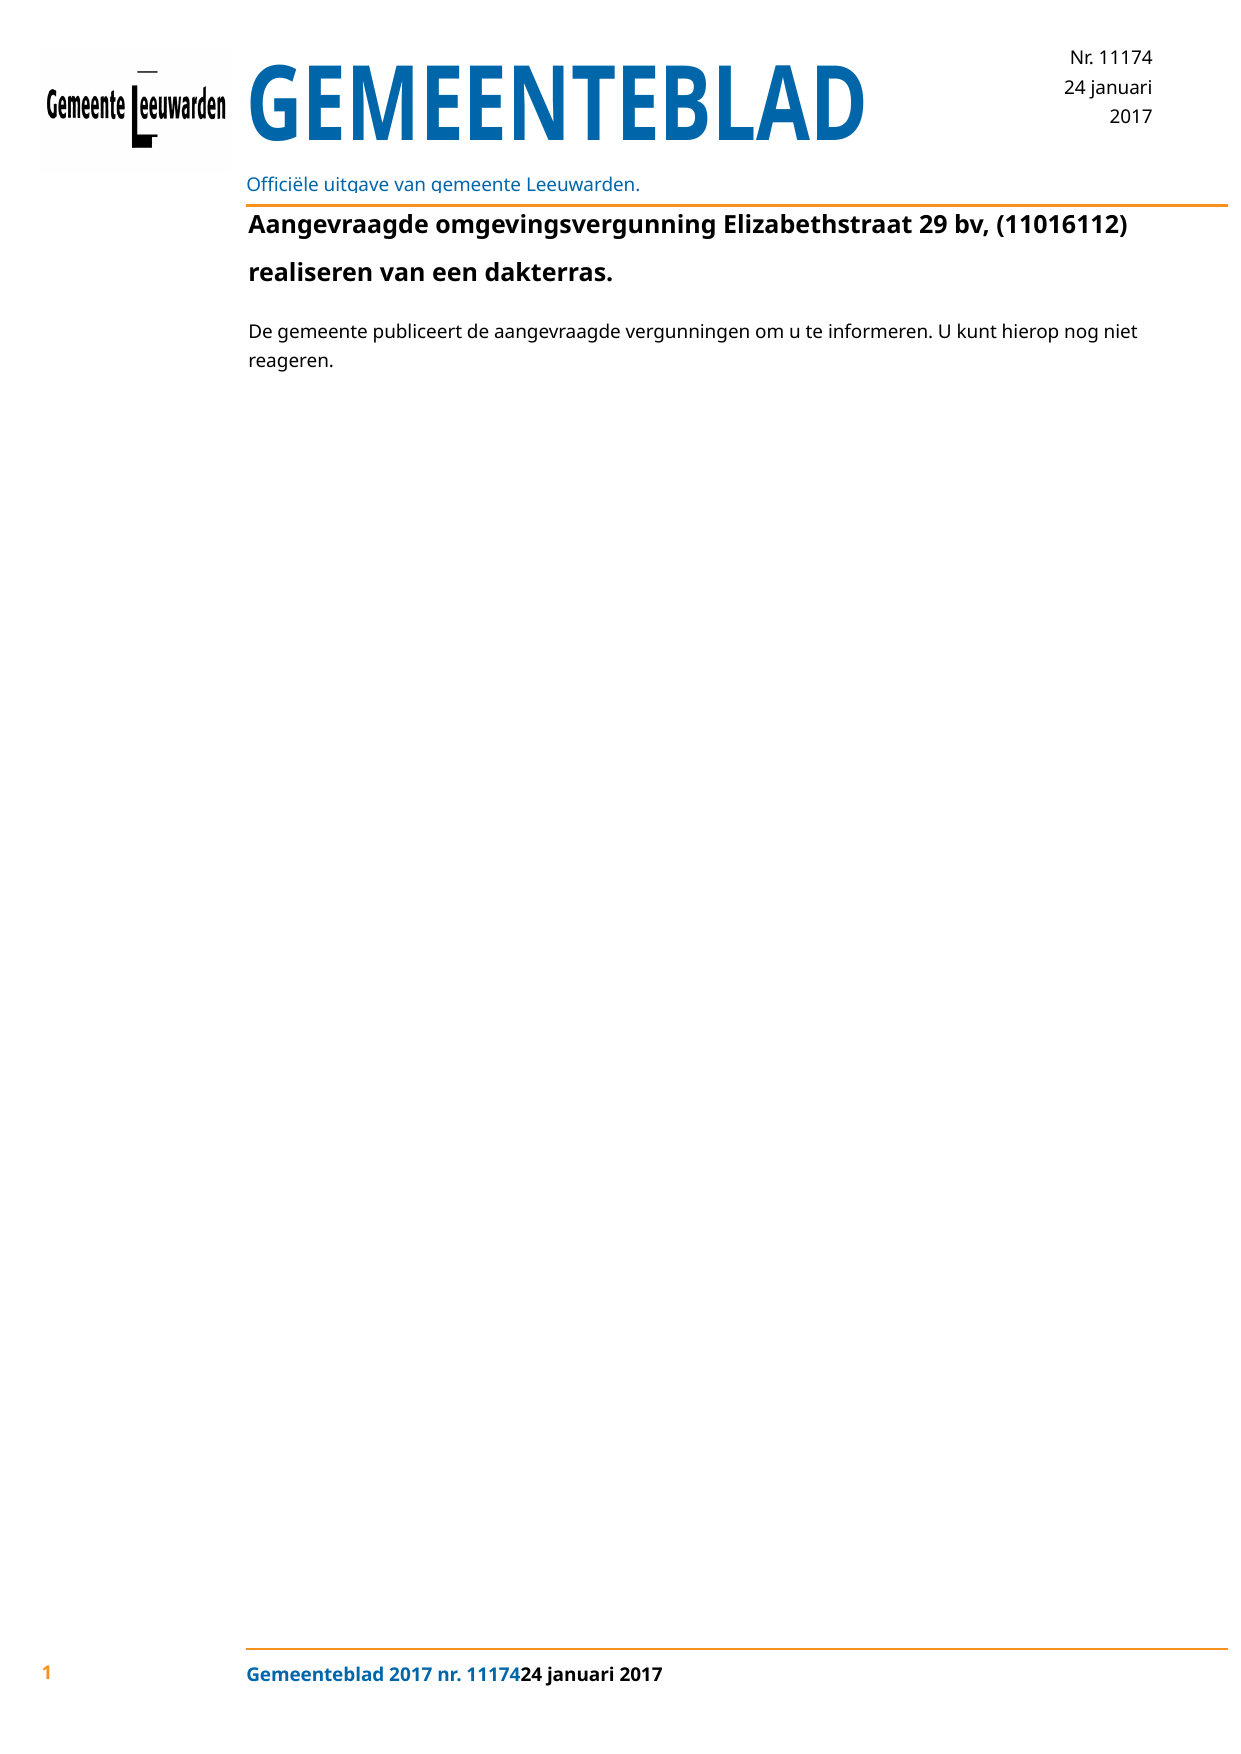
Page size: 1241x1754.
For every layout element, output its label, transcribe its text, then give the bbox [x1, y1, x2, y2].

text Aangevraagde omgevingsvergunning Elizabethstraat 29 bv, (11016112) realiseren van een dakterras. [248, 207, 1152, 288]
picture [41, 47, 231, 172]
text De gemeente publiceert de aangevraagde vergunningen om u te informeren. U kunt hierop nog niet reageren. [248, 318, 1152, 373]
